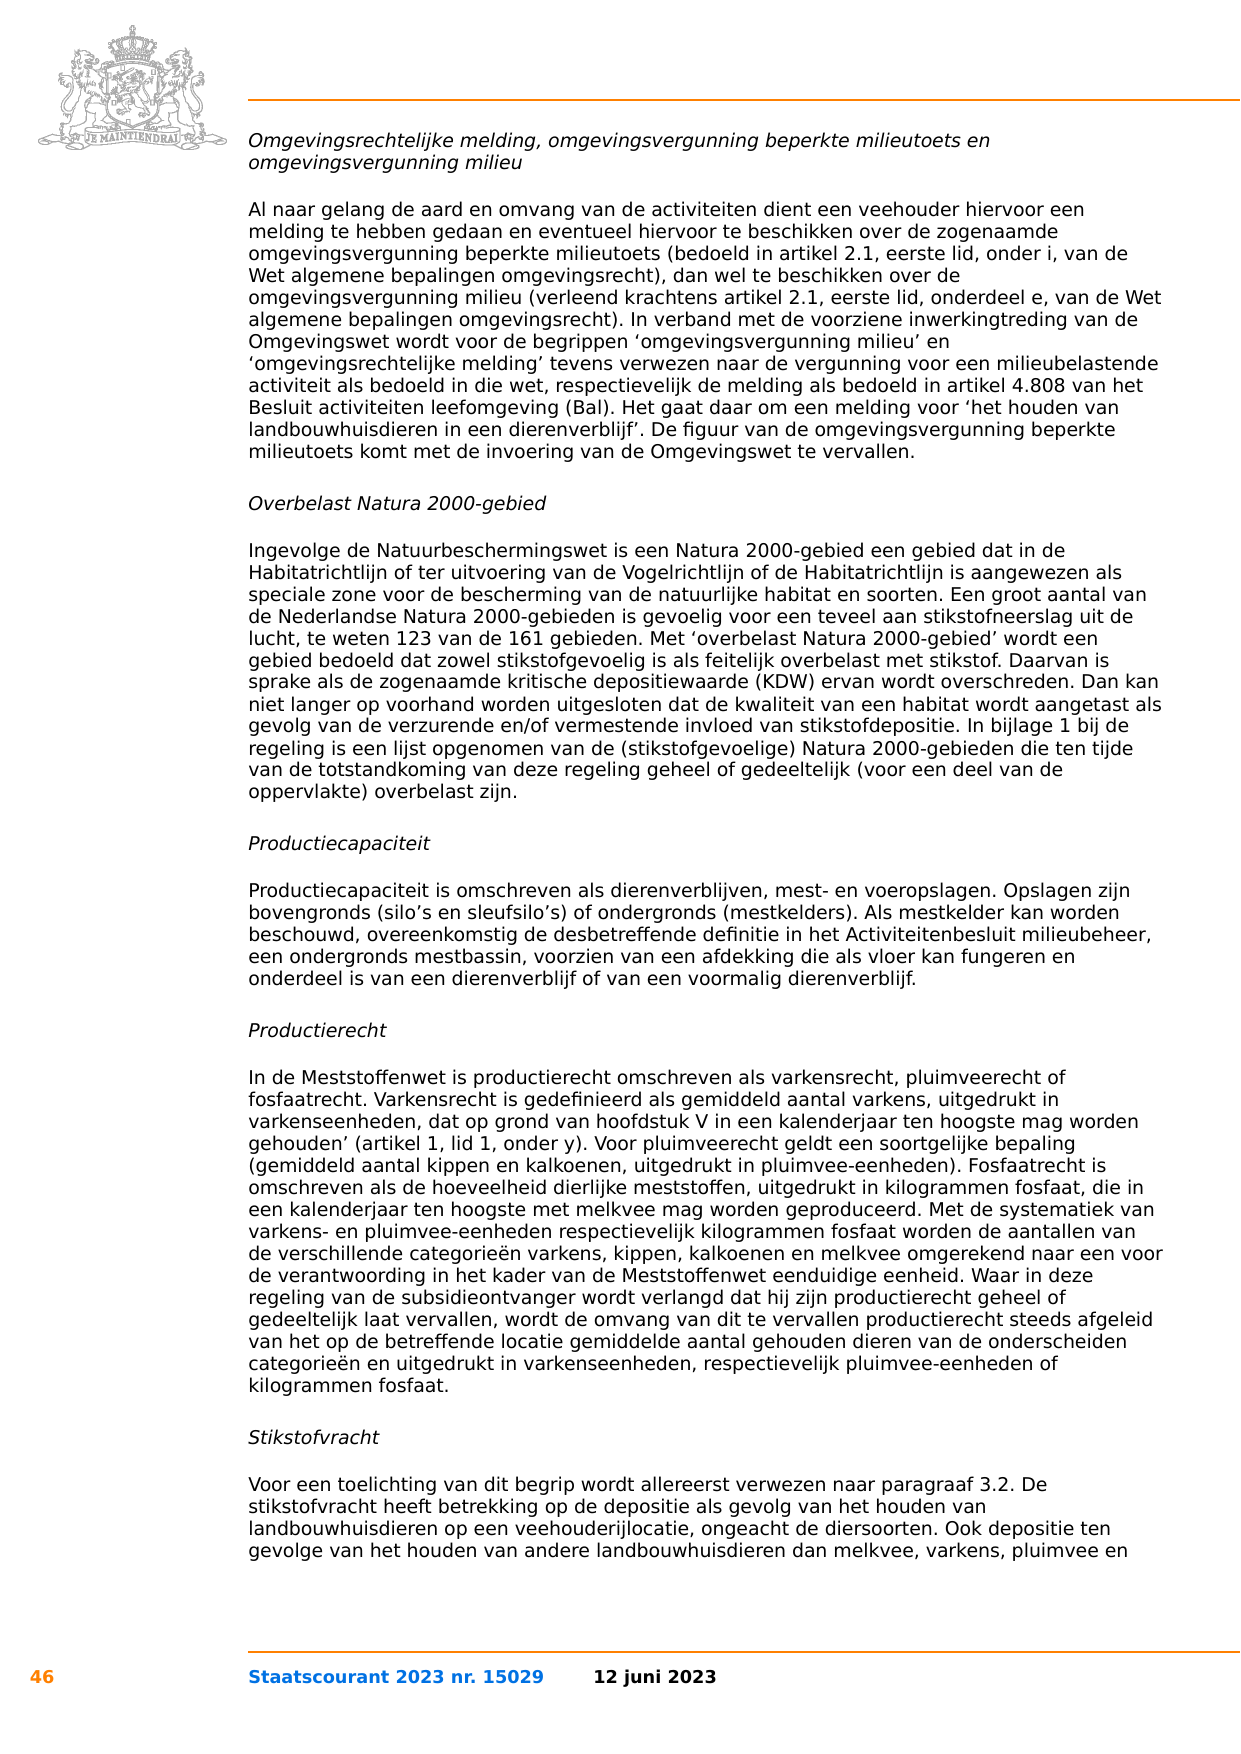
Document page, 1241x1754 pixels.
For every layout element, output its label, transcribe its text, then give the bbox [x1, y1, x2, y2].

text Al naar gelang de aard en omvang van de activiteiten dient een veehouder hiervoor een melding te hebben gedaan en eventueel hiervoor te beschikken over de zogenaamde omgevingsvergunning beperkte milieutoets (bedoeld in artikel 2.1, eerste lid, onder i, van de Wet algemene bepalingen omgevingsrecht), dan wel te beschikken over de omgevingsvergunning milieu (verleend krachtens artikel 2.1, eerste lid, onderdeel e, van de Wet algemene bepalingen omgevingsrecht). In verband met de voorziene inwerkingtreding van de Omgevingswet wordt voor de begrippen ‘omgevingsvergunning milieu’ en ‘omgevingsrechtelijke melding’ tevens verwezen naar de vergunning voor een milieubelastende activiteit als bedoeld in die wet, respectievelijk de melding als bedoeld in artikel 4.808 van het Besluit activiteiten leefomgeving (Bal). Het gaat daar om een melding voor ‘het houden van landbouwhuisdieren in een dierenverblijf’. De figuur van de omgevingsvergunning beperkte milieutoets komt met de invoering van de Omgevingswet te vervallen. [248, 199, 1163, 463]
picture [38, 25, 227, 150]
subtitle Productiecapaciteit [248, 833, 1163, 855]
subtitle Omgevingsrechtelijke melding, omgevingsvergunning beperkte milieutoets en omgevingsvergunning milieu [248, 130, 1163, 174]
subtitle Overbelast Natura 2000-gebied [248, 493, 1163, 514]
text Productiecapaciteit is omschreven als dierenverblijven, mest- en voeropslagen. Opslagen zijn bovengronds (silo’s en sleufsilo’s) of ondergronds (mestkelders). Als mestkelder kan worden beschouwd, overeenkomstig de desbetreffende definitie in het Activiteitenbesluit milieubeheer, een ondergronds mestbassin, voorzien van een afdekking die als vloer kan fungeren en onderdeel is van een dierenverblijf of van een voormalig dierenverblijf. [248, 880, 1163, 990]
text In de Meststoffenwet is productierecht omschreven als varkensrecht, pluimveerecht of fosfaatrecht. Varkensrecht is gedefinieerd als gemiddeld aantal varkens, uitgedrukt in varkenseenheden, dat op grond van hoofdstuk V in een kalenderjaar ten hoogste mag worden gehouden’ (artikel 1, lid 1, onder y). Voor pluimveerecht geldt een soortgelijke bepaling (gemiddeld aantal kippen en kalkoenen, uitgedrukt in pluimvee-eenheden). Fosfaatrecht is omschreven als de hoeveelheid dierlijke meststoffen, uitgedrukt in kilogrammen fosfaat, die in een kalenderjaar ten hoogste met melkvee mag worden geproduceerd. Met de systematiek van varkens- en pluimvee-eenheden respectievelijk kilogrammen fosfaat worden de aantallen van de verschillende categorieën varkens, kippen, kalkoenen en melkvee omgerekend naar een voor de verantwoording in het kader van de Meststoffenwet eenduidige eenheid. Waar in deze regeling van de subsidieontvanger wordt verlangd dat hij zijn productierecht geheel of gedeeltelijk laat vervallen, wordt de omvang van dit te vervallen productierecht steeds afgeleid van het op de betreffende locatie gemiddelde aantal gehouden dieren van de onderscheiden categorieën en uitgedrukt in varkenseenheden, respectievelijk pluimvee-eenheden of kilogrammen fosfaat. [248, 1067, 1163, 1397]
text Voor een toelichting van dit begrip wordt allereerst verwezen naar paragraaf 3.2. De stikstofvracht heeft betrekking op de depositie als gevolg van het houden van landbouwhuisdieren op een veehouderijlocatie, ongeacht de diersoorten. Ook depositie ten gevolge van het houden van andere landbouwhuisdieren dan melkvee, varkens, pluimvee en [248, 1474, 1163, 1562]
text Ingevolge de Natuurbeschermingswet is een Natura 2000-gebied een gebied dat in de Habitatrichtlijn of ter uitvoering van de Vogelrichtlijn of de Habitatrichtlijn is aangewezen als speciale zone voor de bescherming van de natuurlijke habitat en soorten. Een groot aantal van de Nederlandse Natura 2000-gebieden is gevoelig voor een teveel aan stikstofneerslag uit de lucht, te weten 123 van de 161 gebieden. Met ‘overbelast Natura 2000-gebied’ wordt een gebied bedoeld dat zowel stikstofgevoelig is als feitelijk overbelast met stikstof. Daarvan is sprake als de zogenaamde kritische depositiewaarde (KDW) ervan wordt overschreden. Dan kan niet langer op voorhand worden uitgesloten dat de kwaliteit van een habitat wordt aangetast als gevolg van de verzurende en/of vermestende invloed van stikstofdepositie. In bijlage 1 bij de regeling is een lijst opgenomen van de (stikstofgevoelige) Natura 2000-gebieden die ten tijde van de totstandkoming van deze regeling geheel of gedeeltelijk (voor een deel van de oppervlakte) overbelast zijn. [248, 539, 1163, 803]
subtitle Stikstofvracht [248, 1427, 1163, 1449]
subtitle Productierecht [248, 1020, 1163, 1042]
